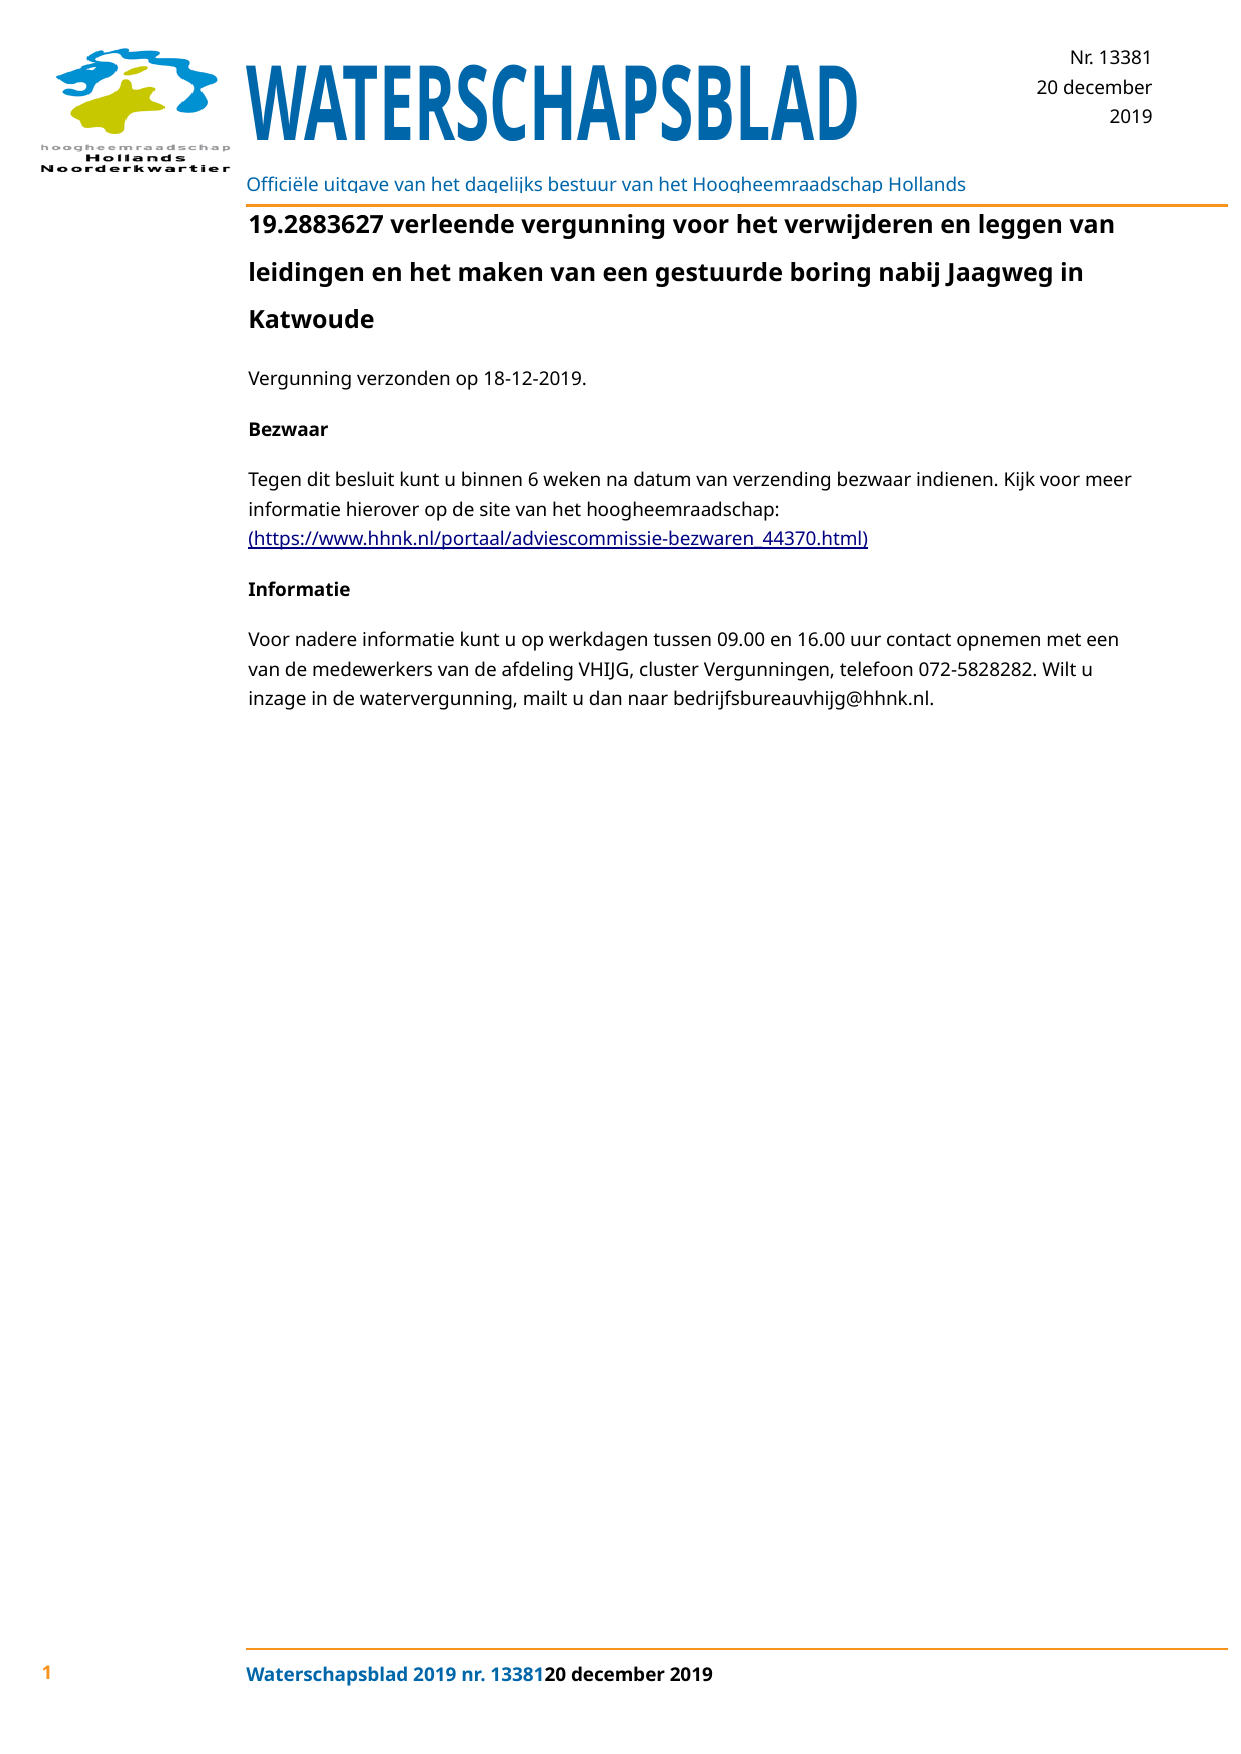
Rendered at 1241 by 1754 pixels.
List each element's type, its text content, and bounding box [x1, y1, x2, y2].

text Bezwaar [248, 416, 1152, 442]
picture [41, 47, 231, 172]
text Vergunning verzonden op 18-12-2019. [248, 366, 1152, 391]
text 19.2883627 verleende vergunning voor het verwijderen en leggen van leidingen en het maken van een gestuurde boring nabij Jaagweg in Katwoude [248, 207, 1152, 336]
text Tegen dit besluit kunt u binnen 6 weken na datum van verzending bezwaar indienen. Kijk voor meer informatie hierover op de site van het hoogheemraadschap: (https://www.hhnk.nl/portaal/adviescommissie-bezwaren_44370.html) [248, 466, 1152, 551]
text Informatie [248, 576, 1152, 602]
text Voor nadere informatie kunt u op werkdagen tussen 09.00 en 16.00 uur contact opnemen met een van de medewerkers van de afdeling VHIJG, cluster Vergunningen, telefoon 072-5828282. Wilt u inzage in de watervergunning, mailt u dan naar bedrijfsbureauvhijg@hhnk.nl. [248, 626, 1152, 711]
